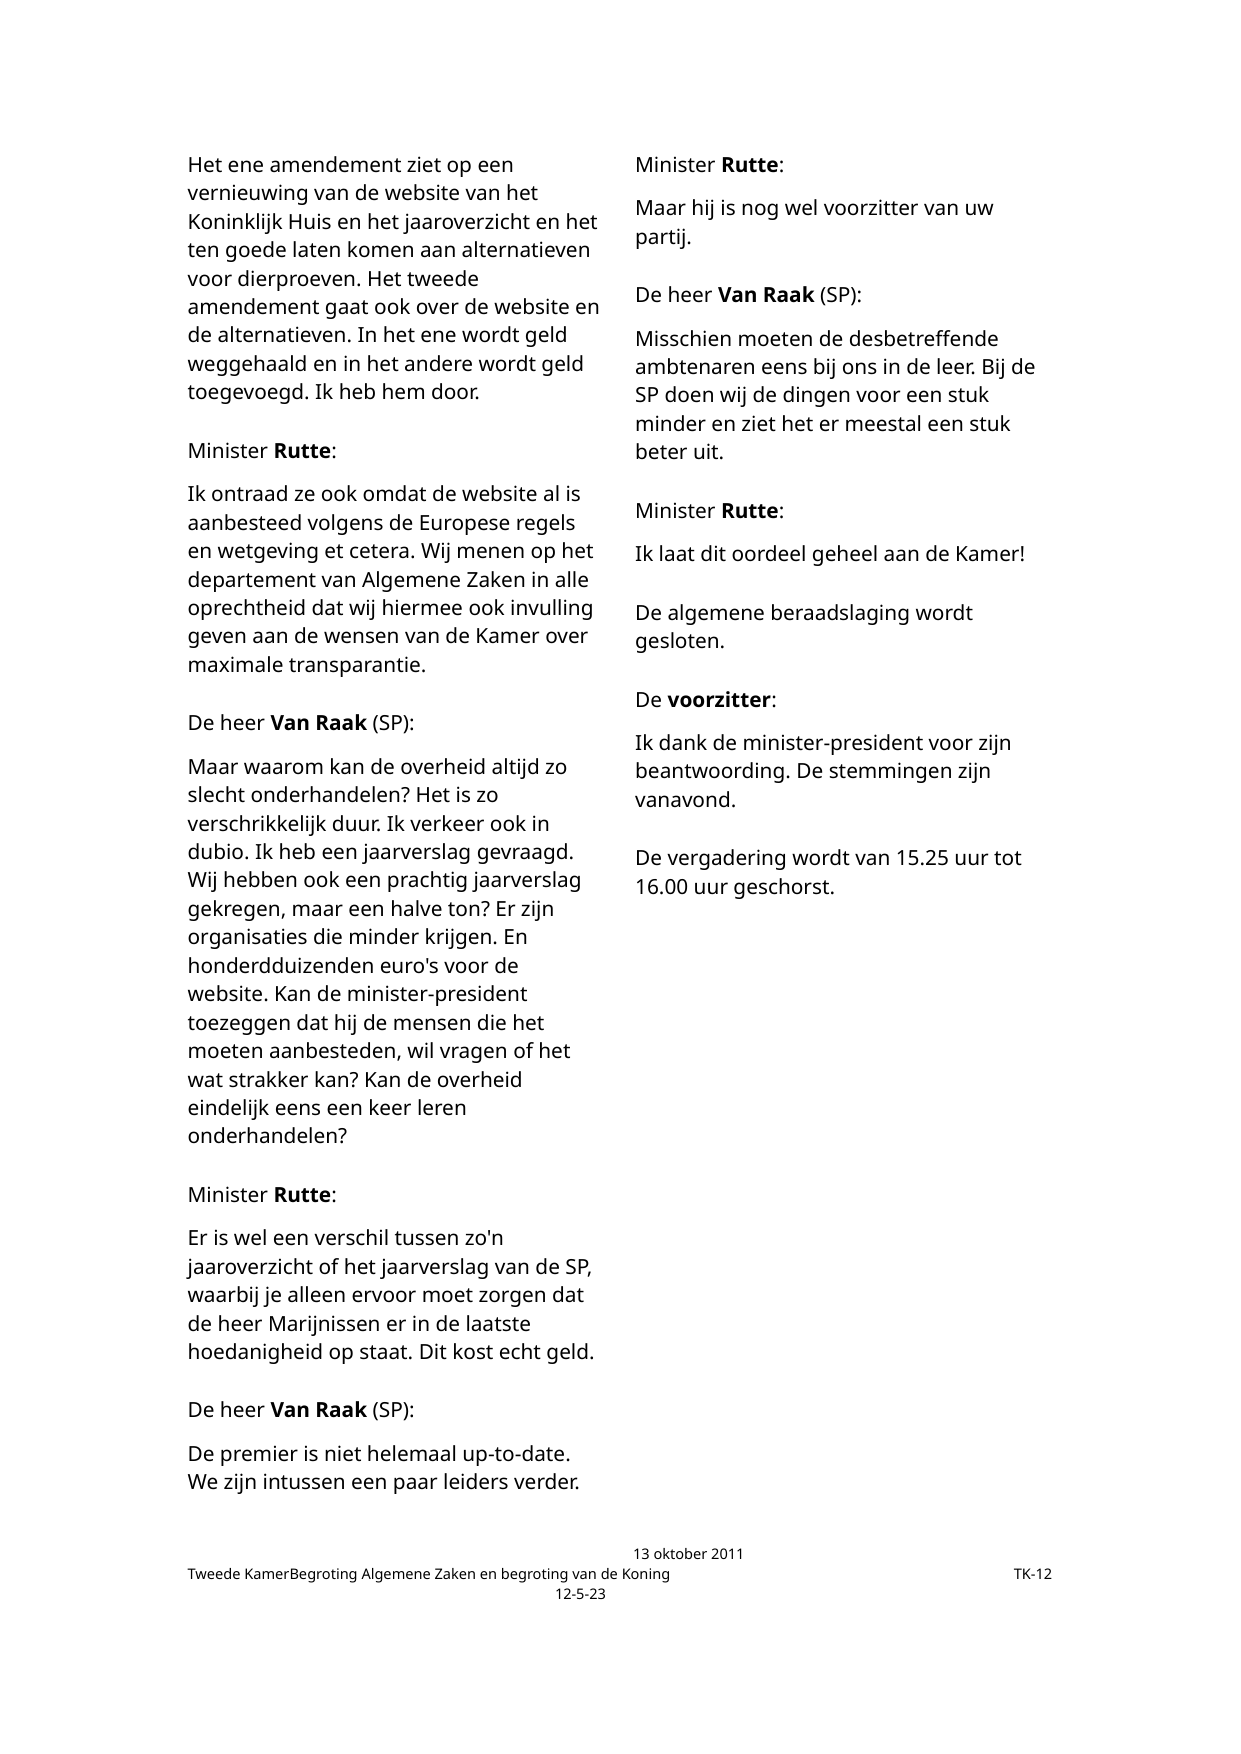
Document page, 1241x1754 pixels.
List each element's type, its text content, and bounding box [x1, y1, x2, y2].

text Het ene amendement ziet op een vernieuwing van de website van het Koninklijk Huis en het jaaroverzicht en het ten goede laten komen aan alternatieven voor dierproeven. Het tweede amendement gaat ook over de website en de alternatieven. In het ene wordt geld weggehaald en in het andere wordt geld toegevoegd. Ik heb hem door. [187, 150, 605, 406]
text Minister Rutte: [187, 436, 605, 464]
text Minister Rutte: [635, 150, 1053, 178]
text Ik dank de minister-president voor zijn beantwoording. De stemmingen zijn vanavond. [635, 728, 1053, 813]
text De heer Van Raak (SP): [187, 1396, 605, 1424]
text De heer Van Raak (SP): [187, 708, 605, 737]
text De voorzitter: [635, 685, 1053, 713]
text Misschien moeten de desbetreffende ambtenaren eens bij ons in de leer. Bij de SP doen wij de dingen voor een stuk minder en ziet het er meestal een stuk beter uit. [635, 324, 1053, 466]
text De premier is niet helemaal up-to-date. We zijn intussen een paar leiders verder. [187, 1439, 605, 1496]
text De vergadering wordt van 15.25 uur tot 16.00 uur geschorst. [635, 843, 1053, 900]
text Er is wel een verschil tussen zo'n jaaroverzicht of het jaarverslag van de SP, waarbij je alleen ervoor moet zorgen dat de heer Marijnissen er in de laatste hoedanigheid op staat. Dit kost echt geld. [187, 1223, 605, 1366]
text Minister Rutte: [635, 496, 1053, 524]
text Ik ontraad ze ook omdat de website al is aanbesteed volgens de Europese regels en wetgeving et cetera. Wij menen op het departement van Algemene Zaken in alle oprechtheid dat wij hiermee ook invulling geven aan de wensen van de Kamer over maximale transparantie. [187, 479, 605, 678]
text Maar hij is nog wel voorzitter van uw partij. [635, 193, 1053, 250]
text Ik laat dit oordeel geheel aan de Kamer! [635, 539, 1053, 568]
text De heer Van Raak (SP): [635, 280, 1053, 309]
text De algemene beraadslaging wordt gesloten. [635, 598, 1053, 655]
text Minister Rutte: [187, 1180, 605, 1208]
text Maar waarom kan de overheid altijd zo slecht onderhandelen? Het is zo verschrikkelijk duur. Ik verkeer ook in dubio. Ik heb een jaarverslag gevraagd. Wij hebben ook een prachtig jaarverslag gekregen, maar een halve ton? Er zijn organisaties die minder krijgen. En honderdduizenden euro's voor de website. Kan de minister-president toezeggen dat hij de mensen die het moeten aanbesteden, wil vragen of het wat strakker kan? Kan de overheid eindelijk eens een keer leren onderhandelen? [187, 752, 605, 1150]
